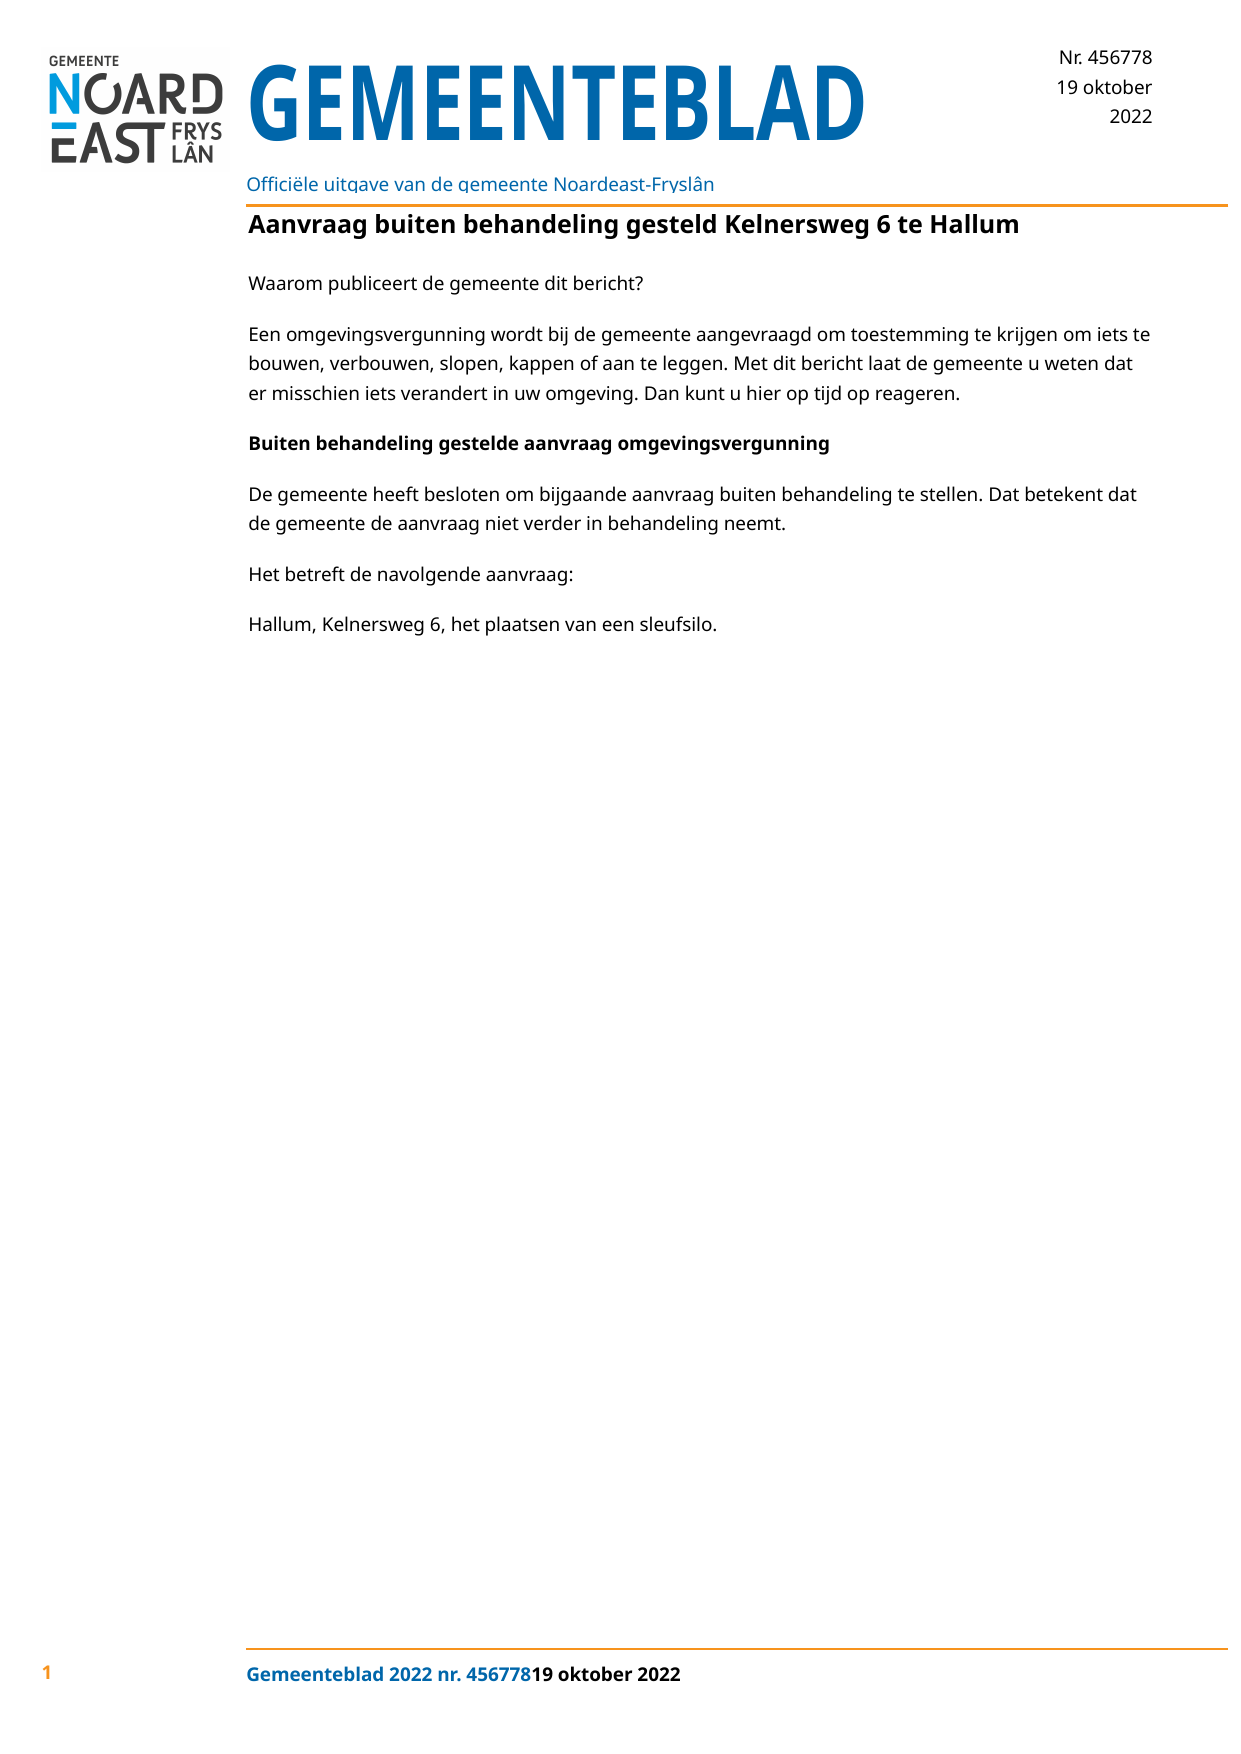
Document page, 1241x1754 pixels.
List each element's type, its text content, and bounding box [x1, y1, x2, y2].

picture [41, 47, 231, 172]
text Een omgevingsvergunning wordt bij de gemeente aangevraagd om toestemming te krijgen om iets te bouwen, verbouwen, slopen, kappen of aan te leggen. Met dit bericht laat de gemeente u weten dat er misschien iets verandert in uw omgeving. Dan kunt u hier op tijd op reageren. [248, 321, 1152, 406]
text De gemeente heeft besloten om bijgaande aanvraag buiten behandeling te stellen. Dat betekent dat de gemeente de aanvraag niet verder in behandeling neemt. [248, 481, 1152, 536]
text Het betreft de navolgende aanvraag: [248, 561, 1152, 586]
text Buiten behandeling gestelde aanvraag omgevingsvergunning [248, 430, 1152, 456]
text Aanvraag buiten behandeling gesteld Kelnersweg 6 te Hallum [248, 207, 1152, 241]
text Hallum, Kelnersweg 6, het plaatsen van een sleufsilo. [248, 611, 1152, 637]
text Waarom publiceert de gemeente dit bericht? [248, 270, 1152, 296]
